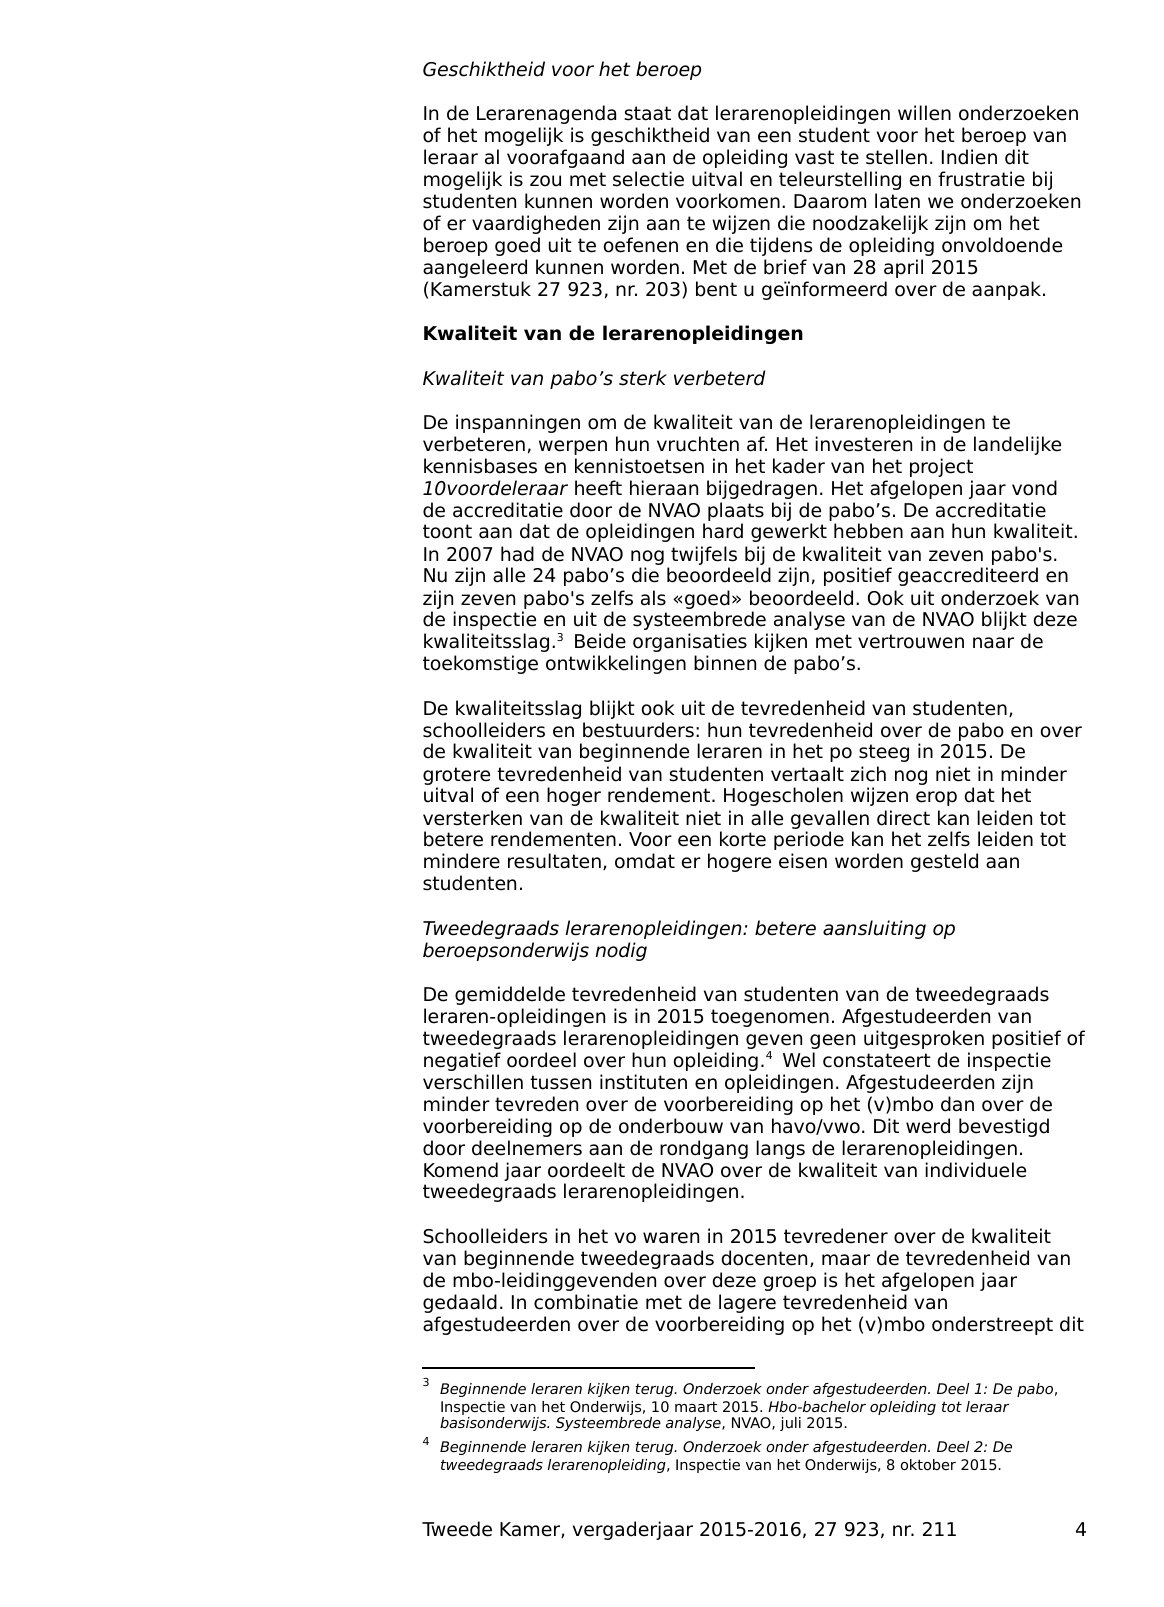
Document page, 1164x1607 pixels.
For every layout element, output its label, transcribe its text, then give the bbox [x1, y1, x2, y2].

subtitle Kwaliteit van de lerarenopleidingen [422, 323, 1087, 345]
text Schoolleiders in het vo waren in 2015 tevredener over de kwaliteit van beginnende tweedegraads docenten, maar de tevredenheid van de mbo-leidinggevenden over deze groep is het afgelopen jaar gedaald. In combinatie met de lagere tevredenheid van afgestudeerden over de voorbereiding op het (v)mbo onderstreept dit [422, 1226, 1087, 1336]
text Beginnende leraren kijken terug. Onderzoek onder afgestudeerden. Deel 1: De pabo, Inspectie van het Onderwijs, 10 maart 2015. Hbo-bachelor opleiding tot leraar basisonderwijs. Systeembrede analyse, NVAO, juli 2015. [422, 1377, 1087, 1432]
subtitle Kwaliteit van pabo’s sterk verbeterd [422, 367, 1087, 389]
text De inspanningen om de kwaliteit van de lerarenopleidingen te verbeteren, werpen hun vruchten af. Het investeren in de landelijke kennisbases en kennistoetsen in het kader van het project 10voordeleraar heeft hieraan bijgedragen. Het afgelopen jaar vond de accreditatie door de NVAO plaats bij de pabo’s. De accreditatie toont aan dat de opleidingen hard gewerkt hebben aan hun kwaliteit. In 2007 had de NVAO nog twijfels bij de kwaliteit van zeven pabo's. Nu zijn alle 24 pabo’s die beoordeeld zijn, positief geaccrediteerd en zijn zeven pabo's zelfs als «goed» beoordeeld. Ook uit onderzoek van de inspectie en uit de systeembrede analyse van de NVAO blijkt deze kwaliteitsslag. Beide organisaties kijken met vertrouwen naar de toekomstige ontwikkelingen binnen de pabo’s. [422, 412, 1087, 675]
subtitle Tweedegraads lerarenopleidingen: betere aansluiting op beroepsonderwijs nodig [422, 917, 1087, 961]
text De kwaliteitsslag blijkt ook uit de tevredenheid van studenten, schoolleiders en bestuurders: hun tevredenheid over de pabo en over de kwaliteit van beginnende leraren in het po steeg in 2015. De grotere tevredenheid van studenten vertaalt zich nog niet in minder uitval of een hoger rendement. Hogescholen wijzen erop dat het versterken van de kwaliteit niet in alle gevallen direct kan leiden tot betere rendementen. Voor een korte periode kan het zelfs leiden tot mindere resultaten, omdat er hogere eisen worden gesteld aan studenten. [422, 697, 1087, 895]
subtitle Geschiktheid voor het beroep [422, 59, 1087, 81]
text Beginnende leraren kijken terug. Onderzoek onder afgestudeerden. Deel 2: De tweedegraads lerarenopleiding, Inspectie van het Onderwijs, 8 oktober 2015. [422, 1435, 1087, 1474]
text In de Lerarenagenda staat dat lerarenopleidingen willen onderzoeken of het mogelijk is geschiktheid van een student voor het beroep van leraar al voorafgaand aan de opleiding vast te stellen. Indien dit mogelijk is zou met selectie uitval en teleurstelling en frustratie bij studenten kunnen worden voorkomen. Daarom laten we onderzoeken of er vaardigheden zijn aan te wijzen die noodzakelijk zijn om het beroep goed uit te oefenen en die tijdens de opleiding onvoldoende aangeleerd kunnen worden. Met de brief van 28 april 2015 (Kamerstuk 27 923, nr. 203) bent u geïnformeerd over de aanpak. [422, 103, 1087, 301]
text De gemiddelde tevredenheid van studenten van de tweedegraads leraren-opleidingen is in 2015 toegenomen. Afgestudeerden van tweedegraads lerarenopleidingen geven geen uitgesproken positief of negatief oordeel over hun opleiding. Wel constateert de inspectie verschillen tussen instituten en opleidingen. Afgestudeerden zijn minder tevreden over de voorbereiding op het (v)mbo dan over de voorbereiding op de onderbouw van havo/vwo. Dit werd bevestigd door deelnemers aan de rondgang langs de lerarenopleidingen. Komend jaar oordeelt de NVAO over de kwaliteit van individuele tweedegraads lerarenopleidingen. [422, 984, 1087, 1203]
